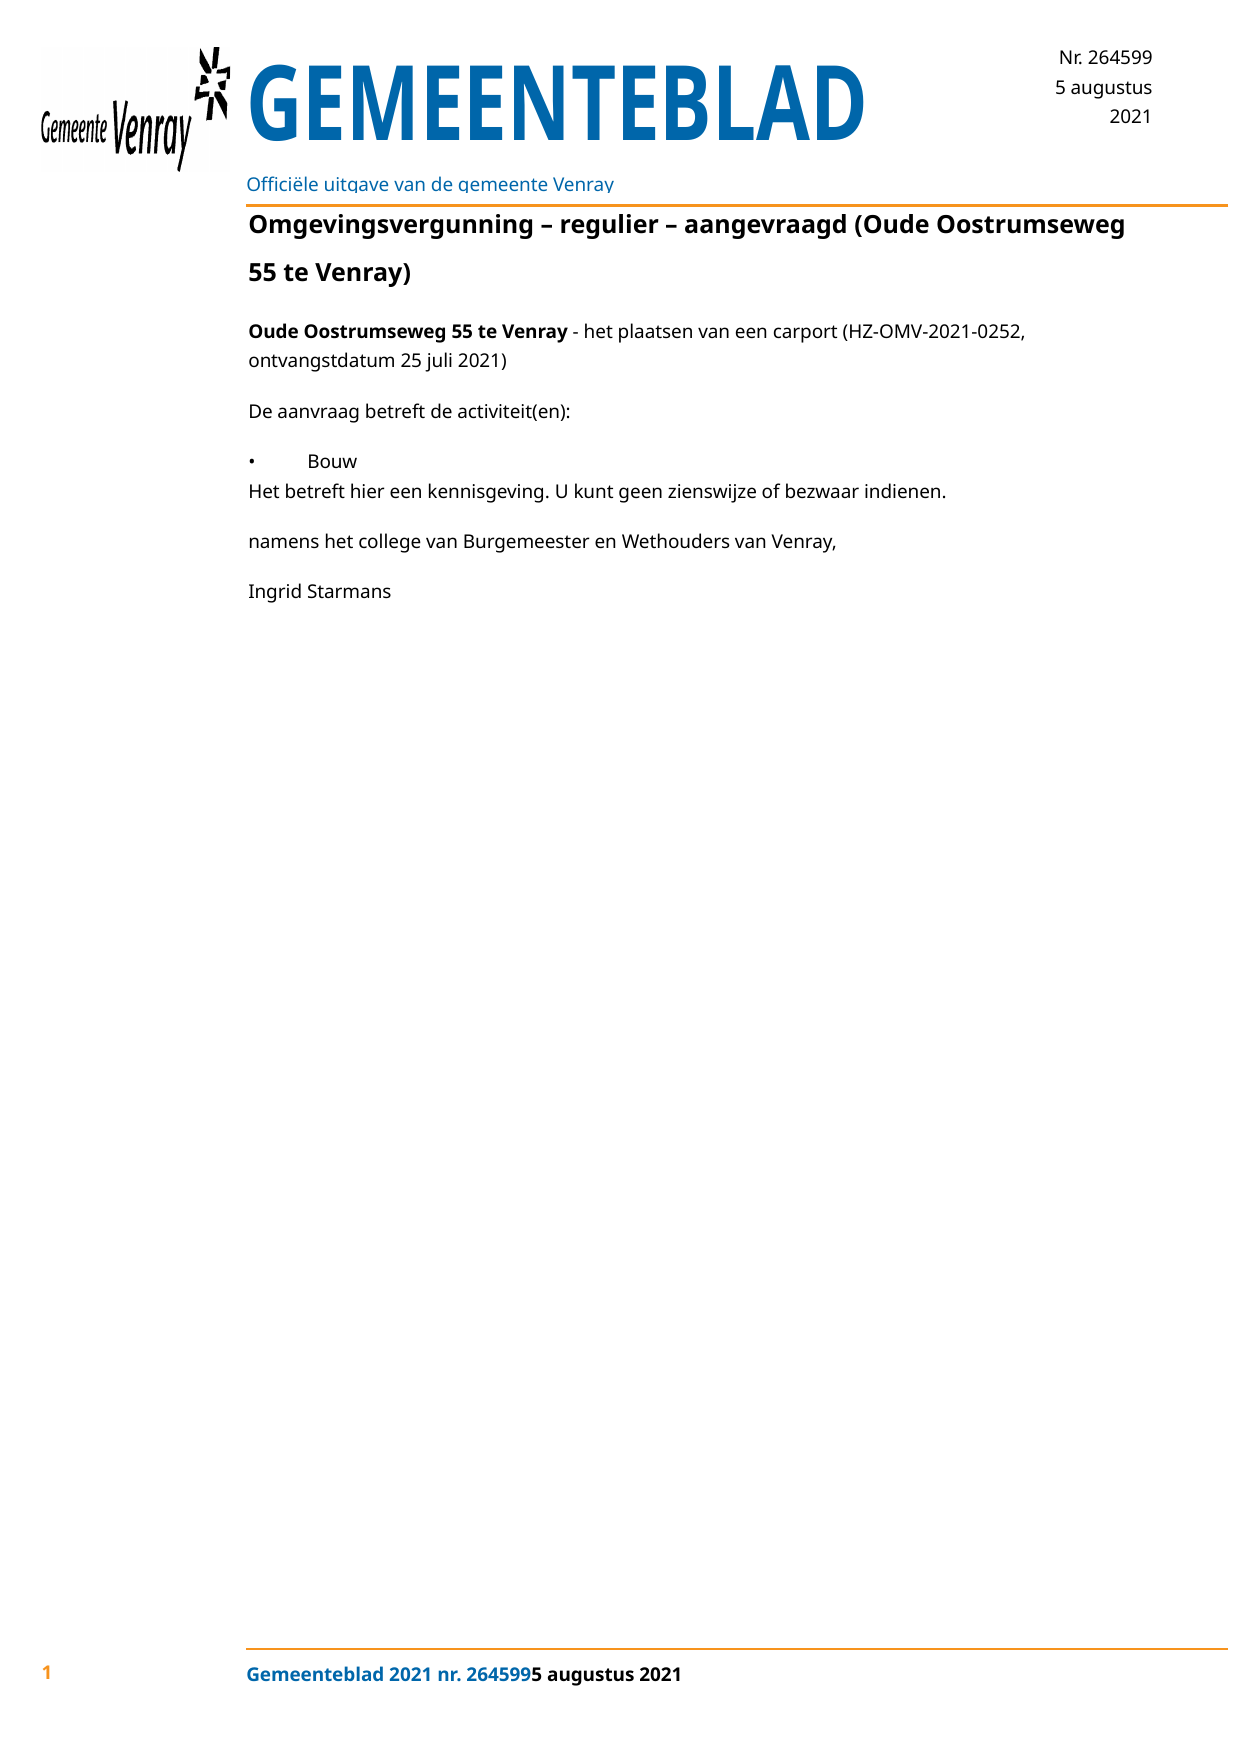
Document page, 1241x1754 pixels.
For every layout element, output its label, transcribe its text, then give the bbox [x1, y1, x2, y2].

text De aanvraag betreft de activiteit(en): [248, 398, 1152, 424]
text Ingrid Starmans [248, 579, 1152, 604]
text Oude Oostrumseweg 55 te Venray - het plaatsen van een carport (HZ-OMV-2021-0252, ontvangstdatum 25 juli 2021) [248, 318, 1152, 373]
list Bouw [248, 448, 1152, 474]
text namens het college van Burgemeester en Wethouders van Venray, [248, 528, 1152, 554]
picture [41, 47, 231, 172]
text Omgevingsvergunning – regulier – aangevraagd (Oude Oostrumseweg 55 te Venray) [248, 207, 1152, 288]
text Het betreft hier een kennisgeving. U kunt geen zienswijze of bezwaar indienen. [248, 478, 1152, 504]
